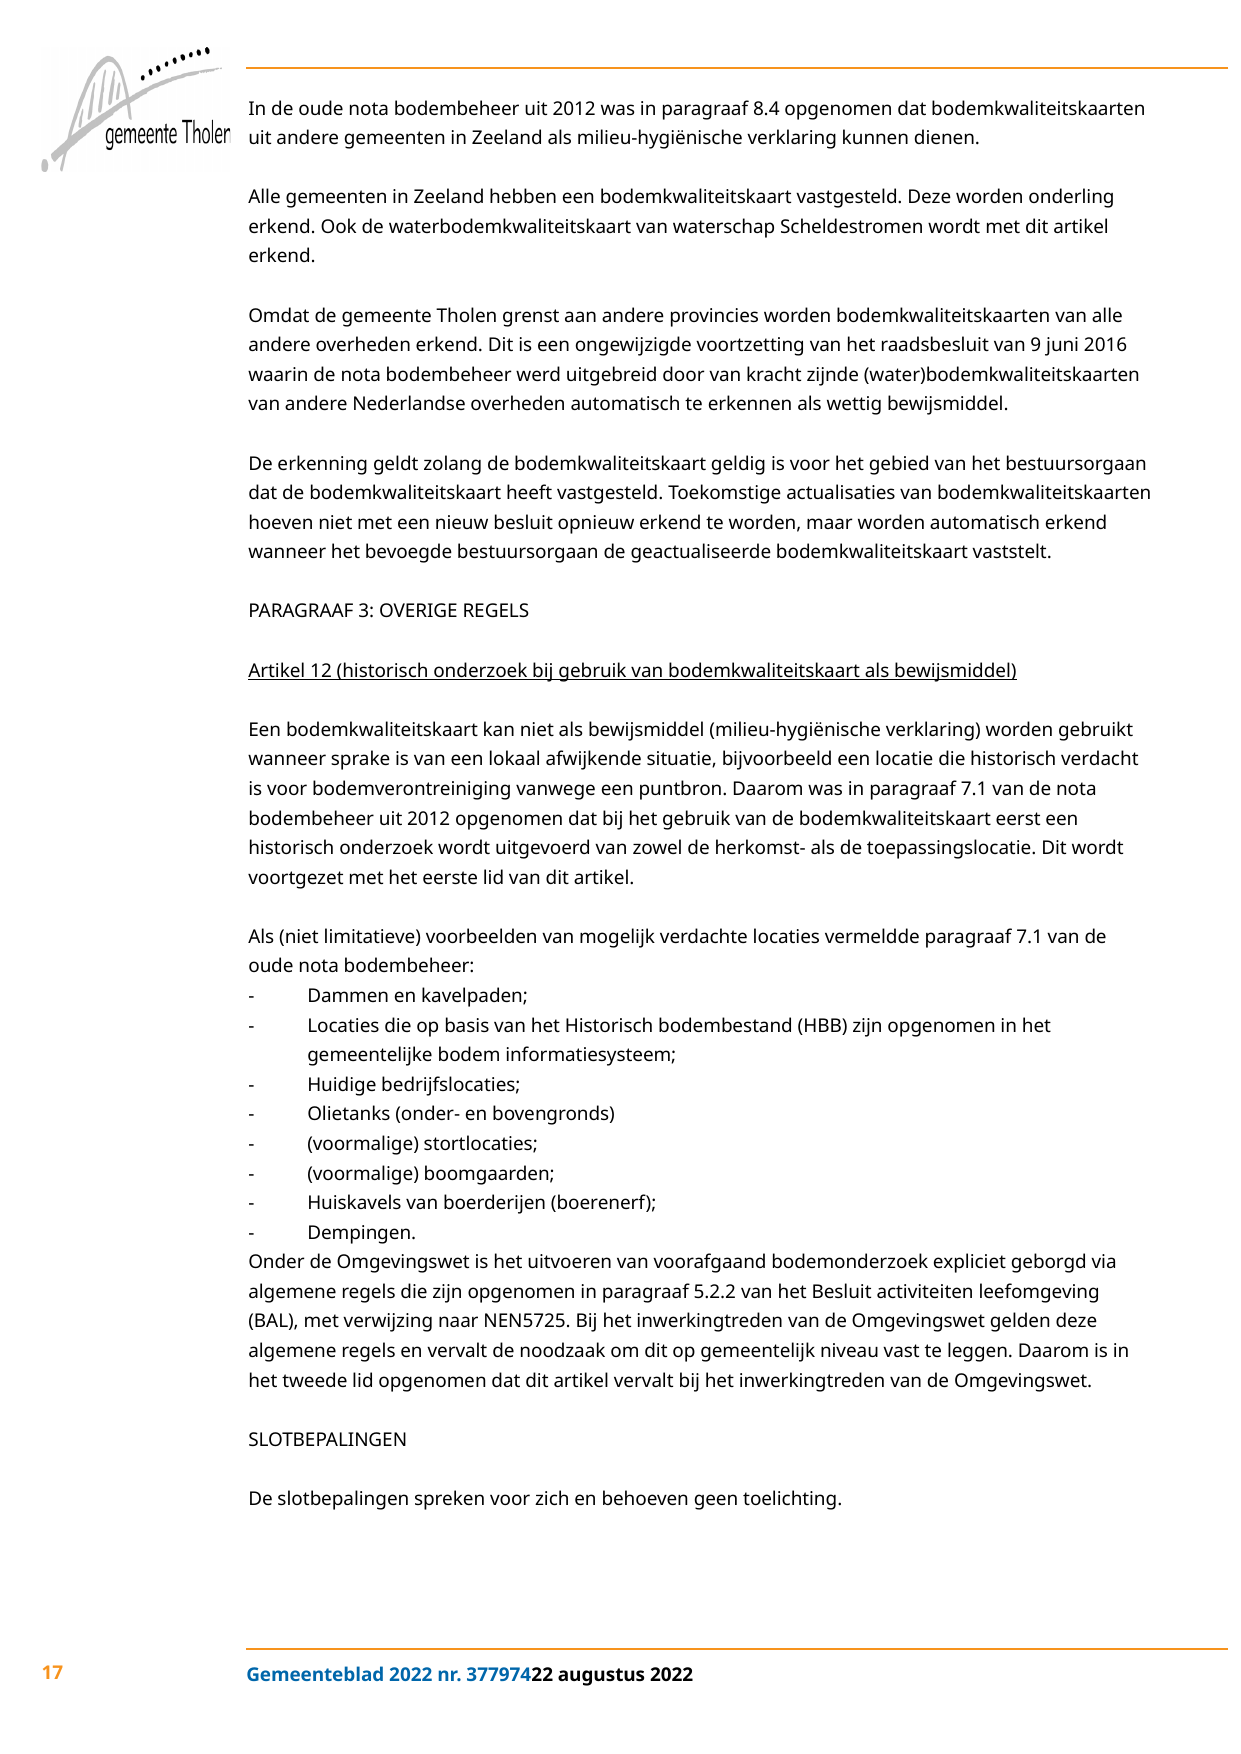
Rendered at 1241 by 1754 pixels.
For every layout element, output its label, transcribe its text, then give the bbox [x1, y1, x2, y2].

picture [41, 47, 231, 172]
text Alle gemeenten in Zeeland hebben een bodemkwaliteitskaart vastgesteld. Deze worden onderling erkend. Ook de waterbodemkwaliteitskaart van waterschap Scheldestromen wordt met dit artikel erkend. [248, 183, 1152, 268]
text Als (niet limitatieve) voorbeelden van mogelijk verdachte locaties vermeldde paragraaf 7.1 van de oude nota bodembeheer: [248, 923, 1152, 978]
list Huidige bedrijfslocaties; [248, 1071, 1152, 1097]
text Onder de Omgevingswet is het uitvoeren van voorafgaand bodemonderzoek expliciet geborgd via algemene regels die zijn opgenomen in paragraaf 5.2.2 van het Besluit activiteiten leefomgeving (BAL), met verwijzing naar NEN5725. Bij het inwerkingtreden van de Omgevingswet gelden deze algemene regels en vervalt de noodzaak om dit op gemeentelijk niveau vast te leggen. Daarom is in het tweede lid opgenomen dat dit artikel vervalt bij het inwerkingtreden van de Omgevingswet. [248, 1248, 1152, 1393]
list (voormalige) boomgaarden; [248, 1160, 1152, 1186]
list (voormalige) stortlocaties; [248, 1130, 1152, 1156]
list Dammen en kavelpaden; [248, 982, 1152, 1008]
list Dempingen. [248, 1219, 1152, 1245]
list Olietanks (onder- en bovengronds) [248, 1101, 1152, 1126]
text De erkenning geldt zolang de bodemkwaliteitskaart geldig is voor het gebied van het bestuursorgaan dat de bodemkwaliteitskaart heeft vastgesteld. Toekomstige actualisaties van bodemkwaliteitskaarten hoeven niet met een nieuw besluit opnieuw erkend te worden, maar worden automatisch erkend wanneer het bevoegde bestuursorgaan de geactualiseerde bodemkwaliteitskaart vaststelt. [248, 450, 1152, 564]
text In de oude nota bodembeheer uit 2012 was in paragraaf 8.4 opgenomen dat bodemkwaliteitskaarten uit andere gemeenten in Zeeland als milieu-hygiënische verklaring kunnen dienen. [248, 95, 1152, 150]
text SLOTBEPALINGEN [248, 1426, 1152, 1452]
list Locaties die op basis van het Historisch bodembestand (HBB) zijn opgenomen in het gemeentelijke bodem informatiesysteem; [248, 1012, 1152, 1067]
text PARAGRAAF 3: OVERIGE REGELS [248, 598, 1152, 623]
text Artikel 12 (historisch onderzoek bij gebruik van bodemkwaliteitskaart als bewijsmiddel) [248, 657, 1152, 683]
list Huiskavels van boerderijen (boerenerf); [248, 1189, 1152, 1215]
text Omdat de gemeente Tholen grenst aan andere provincies worden bodemkwaliteitskaarten van alle andere overheden erkend. Dit is een ongewijzigde voortzetting van het raadsbesluit van 9 juni 2016 waarin de nota bodembeheer werd uitgebreid door van kracht zijnde (water)bodemkwaliteitskaarten van andere Nederlandse overheden automatisch te erkennen als wettig bewijsmiddel. [248, 302, 1152, 416]
text De slotbepalingen spreken voor zich en behoeven geen toelichting. [248, 1485, 1152, 1511]
text Een bodemkwaliteitskaart kan niet als bewijsmiddel (milieu-hygiënische verklaring) worden gebruikt wanneer sprake is van een lokaal afwijkende situatie, bijvoorbeeld een locatie die historisch verdacht is voor bodemverontreiniging vanwege een puntbron. Daarom was in paragraaf 7.1 van de nota bodembeheer uit 2012 opgenomen dat bij het gebruik van de bodemkwaliteitskaart eerst een historisch onderzoek wordt uitgevoerd van zowel de herkomst- als de toepassingslocatie. Dit wordt voortgezet met het eerste lid van dit artikel. [248, 716, 1152, 890]
